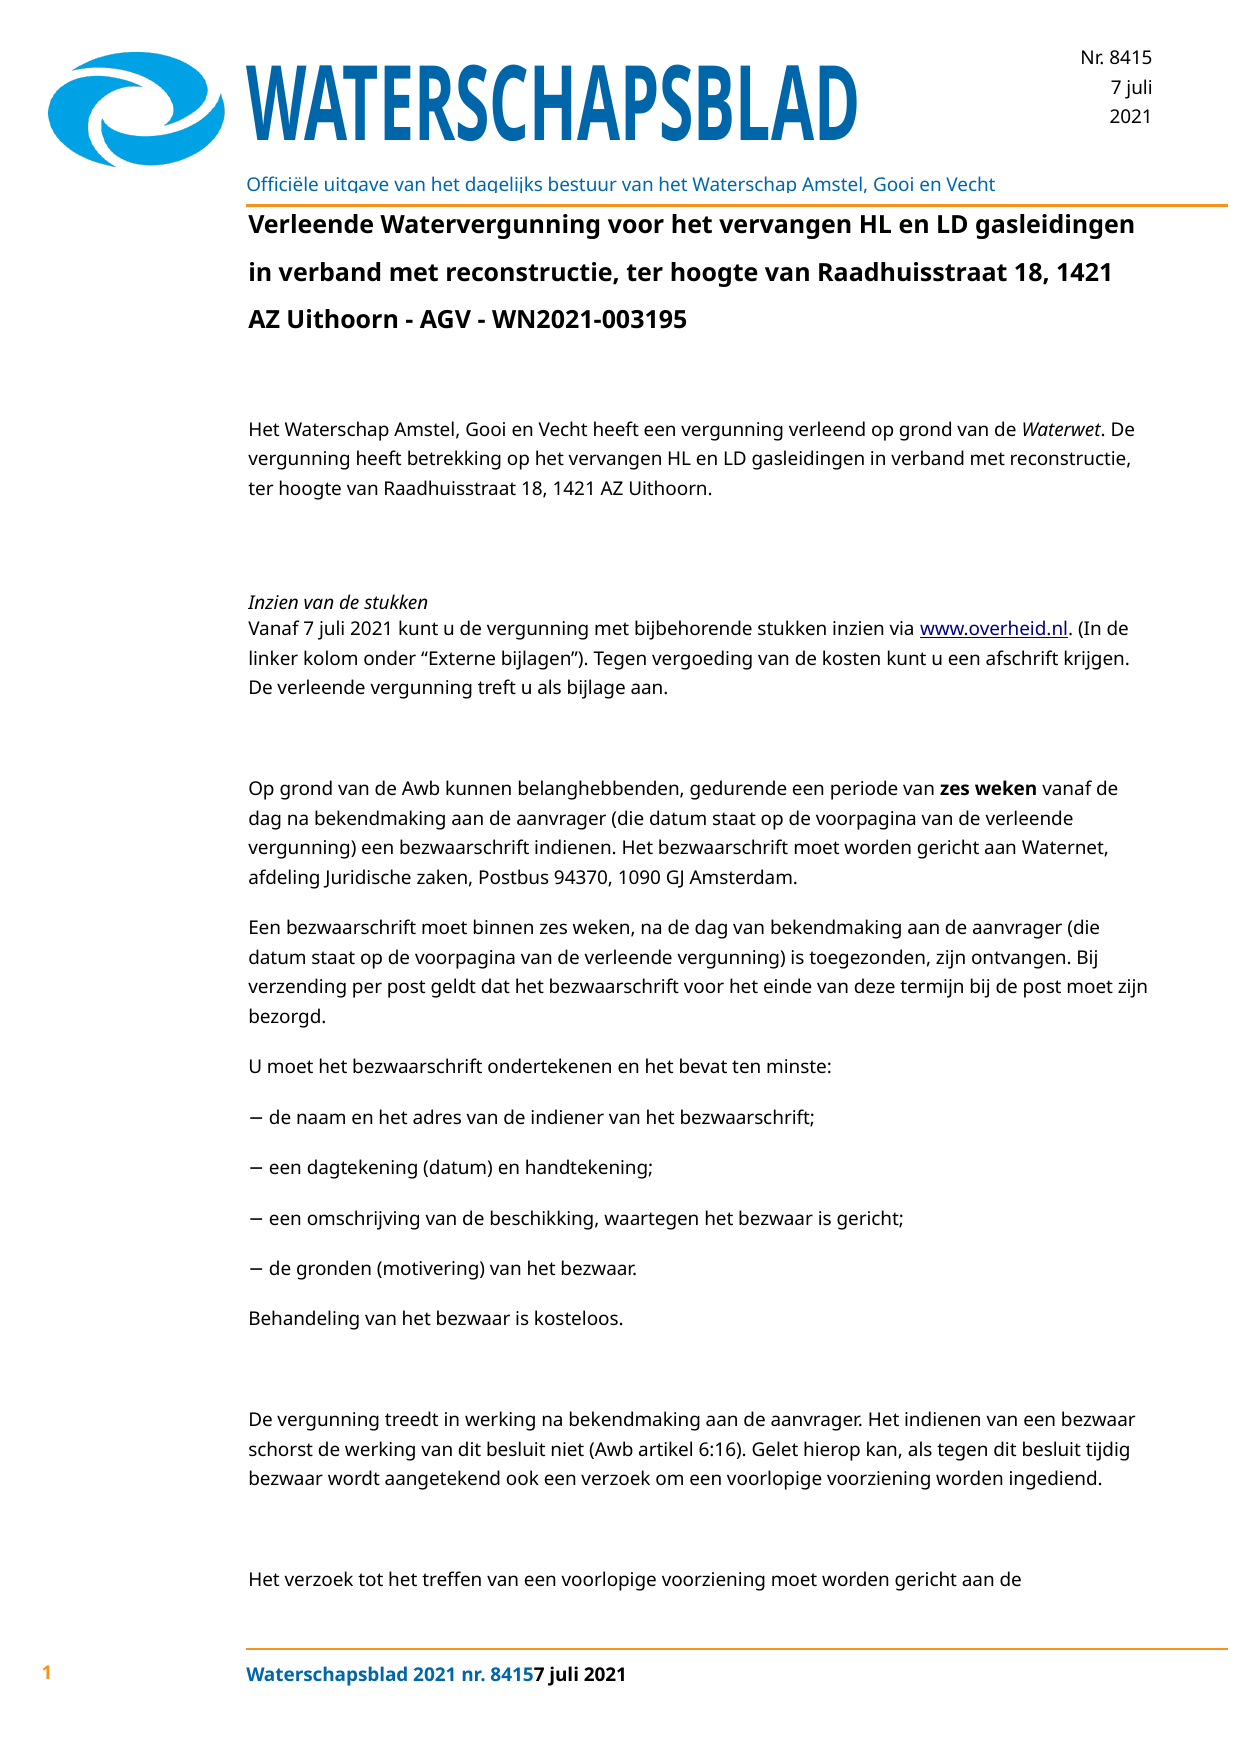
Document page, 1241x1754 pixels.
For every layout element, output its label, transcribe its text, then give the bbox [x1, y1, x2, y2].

text − een dagtekening (datum) en handtekening; [248, 1154, 1152, 1180]
text − een omschrijving van de beschikking, waartegen het bezwaar is gericht; [248, 1205, 1152, 1231]
text Een bezwaarschrift moet binnen zes weken, na de dag van bekendmaking aan de aanvrager (die datum staat op de voorpagina van de verleende vergunning) is toegezonden, zijn ontvangen. Bij verzending per post geldt dat het bezwaarschrift voor het einde van deze termijn bij de post moet zijn bezorgd. [248, 914, 1152, 1029]
text Verleende Watervergunning voor het vervangen HL en LD gasleidingen in verband met reconstructie, ter hoogte van Raadhuisstraat 18, 1421 AZ Uithoorn - AGV - WN2021-003195 [248, 207, 1152, 336]
text Op grond van de Awb kunnen belanghebbenden, gedurende een periode van zes weken vanaf de dag na bekendmaking aan de aanvrager (die datum staat op de voorpagina van de verleende vergunning) een bezwaarschrift indienen. Het bezwaarschrift moet worden gericht aan Waternet, afdeling Juridische zaken, Postbus 94370, 1090 GJ Amsterdam. [248, 775, 1152, 890]
text Het verzoek tot het treffen van een voorlopige voorziening moet worden gericht aan de [248, 1566, 1152, 1592]
picture [41, 47, 231, 172]
text De vergunning treedt in werking na bekendmaking aan de aanvrager. Het indienen van een bezwaar schorst de werking van dit besluit niet (Awb artikel 6:16). Gelet hierop kan, als tegen dit besluit tijdig bezwaar wordt aangetekend ook een verzoek om een voorlopige voorziening worden ingediend. [248, 1406, 1152, 1491]
text Inzien van de stukken [248, 589, 1152, 615]
text U moet het bezwaarschrift ondertekenen en het bevat ten minste: [248, 1053, 1152, 1079]
text − de naam en het adres van de indiener van het bezwaarschrift; [248, 1104, 1152, 1130]
text Vanaf 7 juli 2021 kunt u de vergunning met bijbehorende stukken inzien via www.overheid.nl. (In de linker kolom onder “Externe bijlagen”). Tegen vergoeding van de kosten kunt u een afschrift krijgen. De verleende vergunning treft u als bijlage aan. [248, 615, 1152, 700]
text Het Waterschap Amstel, Gooi en Vecht heeft een vergunning verleend op grond van de Waterwet. De vergunning heeft betrekking op het vervangen HL en LD gasleidingen in verband met reconstructie, ter hoogte van Raadhuisstraat 18, 1421 AZ Uithoorn. [248, 416, 1152, 501]
text Behandeling van het bezwaar is kosteloos. [248, 1306, 1152, 1331]
text − de gronden (motivering) van het bezwaar. [248, 1255, 1152, 1281]
